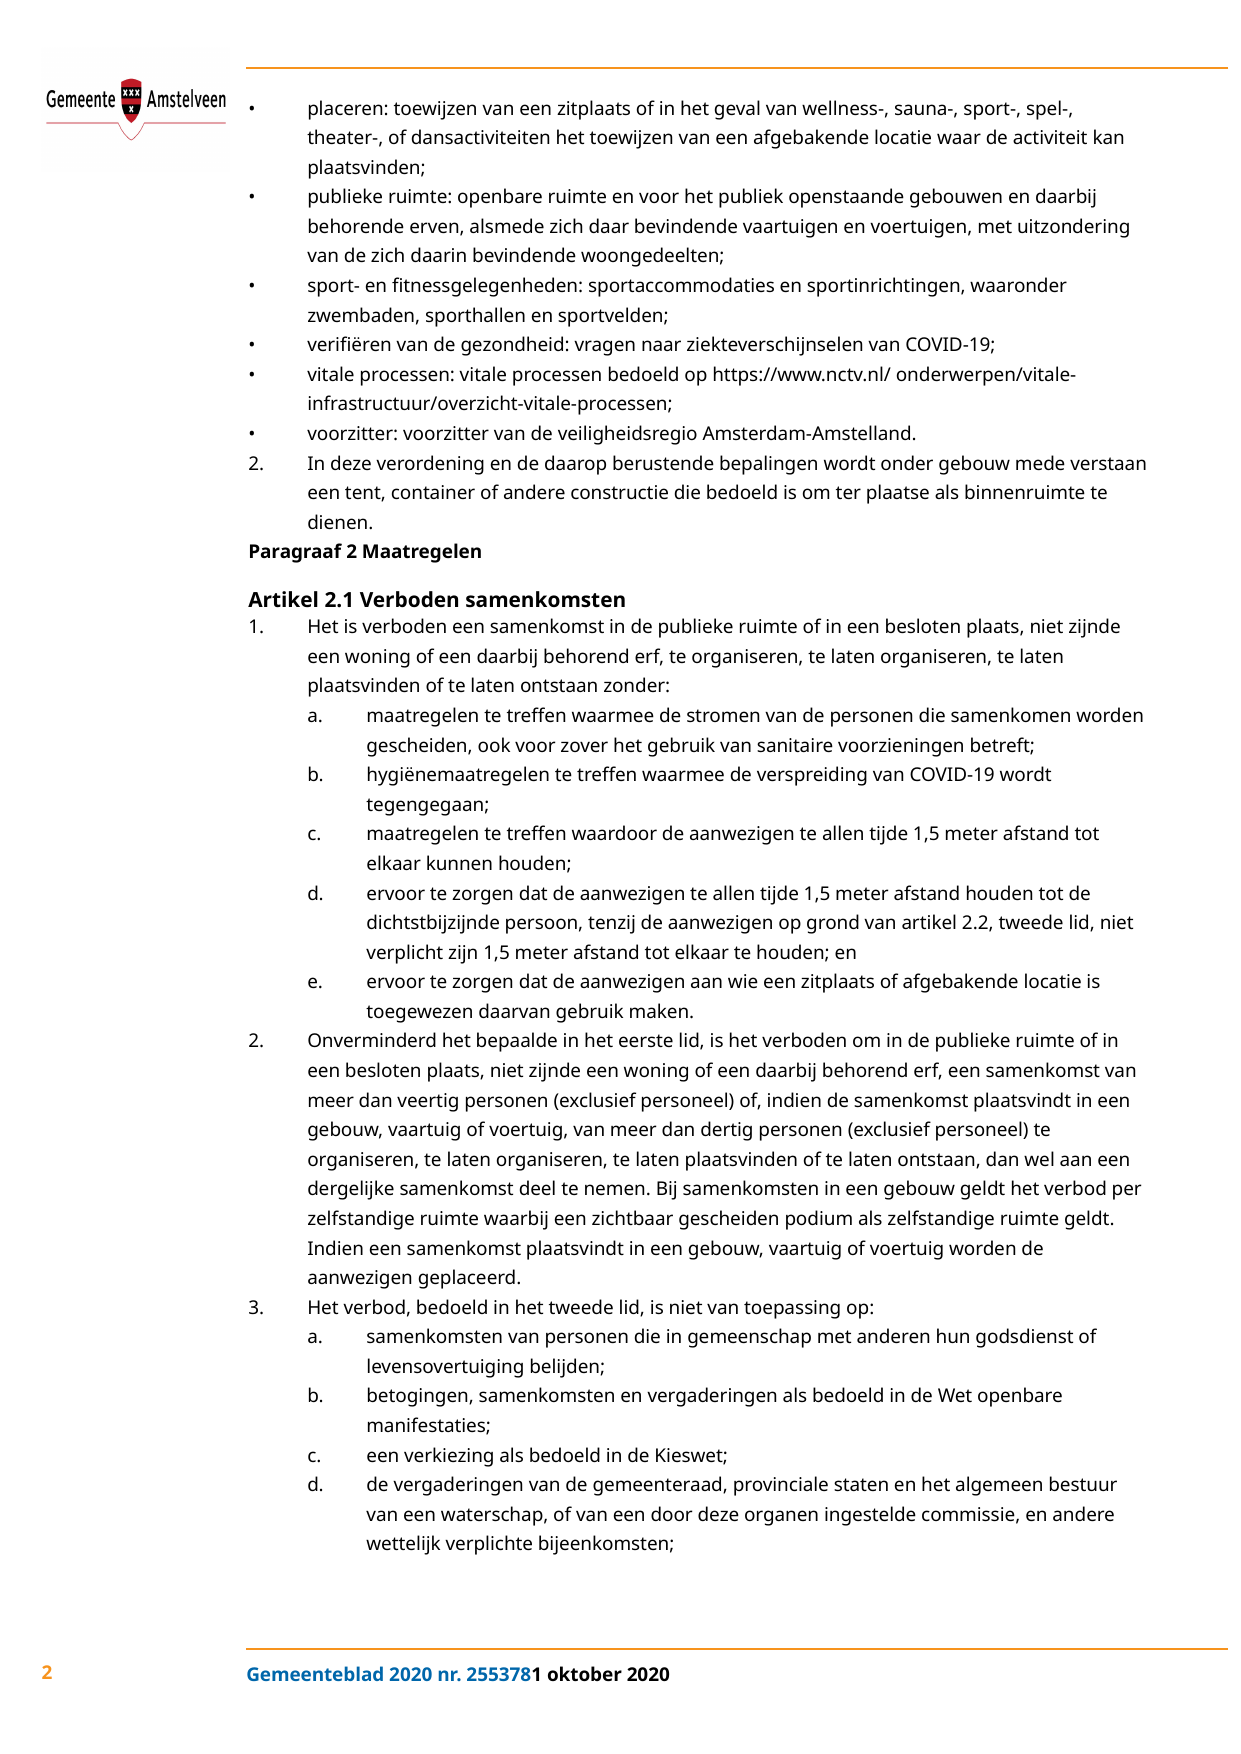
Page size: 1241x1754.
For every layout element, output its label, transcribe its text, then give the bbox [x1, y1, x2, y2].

list placeren: toewijzen van een zitplaats of in het geval van wellness-, sauna-, sport-, spel-, theater-, of dansactiviteiten het toewijzen van een afgebakende locatie waar de activiteit kan plaatsvinden; [248, 95, 1152, 180]
list verifiëren van de gezondheid: vragen naar ziekteverschijnselen van COVID-19; [248, 331, 1152, 357]
list maatregelen te treffen waarmee de stromen van de personen die samenkomen worden gescheiden, ook voor zover het gebruik van sanitaire voorzieningen betreft; [307, 702, 1152, 758]
picture [41, 47, 231, 172]
list In deze verordening en de daarop berustende bepalingen wordt onder gebouw mede verstaan een tent, container of andere constructie die bedoeld is om ter plaatse als binnenruimte te dienen. [248, 450, 1152, 535]
list ervoor te zorgen dat de aanwezigen aan wie een zitplaats of afgebakende locatie is toegewezen daarvan gebruik maken. [307, 968, 1152, 1024]
list voorzitter: voorzitter van de veiligheidsregio Amsterdam-Amstelland. [248, 420, 1152, 446]
list betogingen, samenkomsten en vergaderingen als bedoeld in de Wet openbare manifestaties; [307, 1383, 1152, 1438]
list hygiënemaatregelen te treffen waarmee de verspreiding van COVID-19 wordt tegengegaan; [307, 761, 1152, 817]
list Het is verboden een samenkomst in de publieke ruimte of in een besloten plaats, niet zijnde een woning of een daarbij behorend erf, te organiseren, te laten organiseren, te laten plaatsvinden of te laten ontstaan zonder: [248, 613, 1152, 698]
text Artikel 2.1 Verboden samenkomsten [248, 585, 1152, 613]
list publieke ruimte: openbare ruimte en voor het publiek openstaande gebouwen en daarbij behorende erven, alsmede zich daar bevindende vaartuigen en voertuigen, met uitzondering van de zich daarin bevindende woongedeelten; [248, 183, 1152, 268]
list de vergaderingen van de gemeenteraad, provinciale staten en het algemeen bestuur van een waterschap, of van een door deze organen ingestelde commissie, en andere wettelijk verplichte bijeenkomsten; [307, 1471, 1152, 1556]
list sport- en fitnessgelegenheden: sportaccommodaties en sportinrichtingen, waaronder zwembaden, sporthallen en sportvelden; [248, 272, 1152, 328]
list Het verbod, bedoeld in het tweede lid, is niet van toepassing op: [248, 1294, 1152, 1320]
list ervoor te zorgen dat de aanwezigen te allen tijde 1,5 meter afstand houden tot de dichtstbijzijnde persoon, tenzij de aanwezigen op grond van artikel 2.2, tweede lid, niet verplicht zijn 1,5 meter afstand tot elkaar te houden; en [307, 880, 1152, 965]
list vitale processen: vitale processen bedoeld op https://www.nctv.nl/ onderwerpen/vitale-infrastructuur/overzicht-vitale-processen; [248, 361, 1152, 416]
list Onverminderd het bepaalde in het eerste lid, is het verboden om in de publieke ruimte of in een besloten plaats, niet zijnde een woning of een daarbij behorend erf, een samenkomst van meer dan veertig personen (exclusief personeel) of, indien de samenkomst plaatsvindt in een gebouw, vaartuig of voertuig, van meer dan dertig personen (exclusief personeel) te organiseren, te laten organiseren, te laten plaatsvinden of te laten ontstaan, dan wel aan een dergelijke samenkomst deel te nemen. Bij samenkomsten in een gebouw geldt het verbod per zelfstandige ruimte waarbij een zichtbaar gescheiden podium als zelfstandige ruimte geldt. Indien een samenkomst plaatsvindt in een gebouw, vaartuig of voertuig worden de aanwezigen geplaceerd. [248, 1028, 1152, 1290]
list samenkomsten van personen die in gemeenschap met anderen hun godsdienst of levensovertuiging belijden; [307, 1323, 1152, 1379]
list een verkiezing als bedoeld in de Kieswet; [307, 1442, 1152, 1468]
list maatregelen te treffen waardoor de aanwezigen te allen tijde 1,5 meter afstand tot elkaar kunnen houden; [307, 821, 1152, 876]
text Paragraaf 2 Maatregelen [248, 538, 1152, 564]
